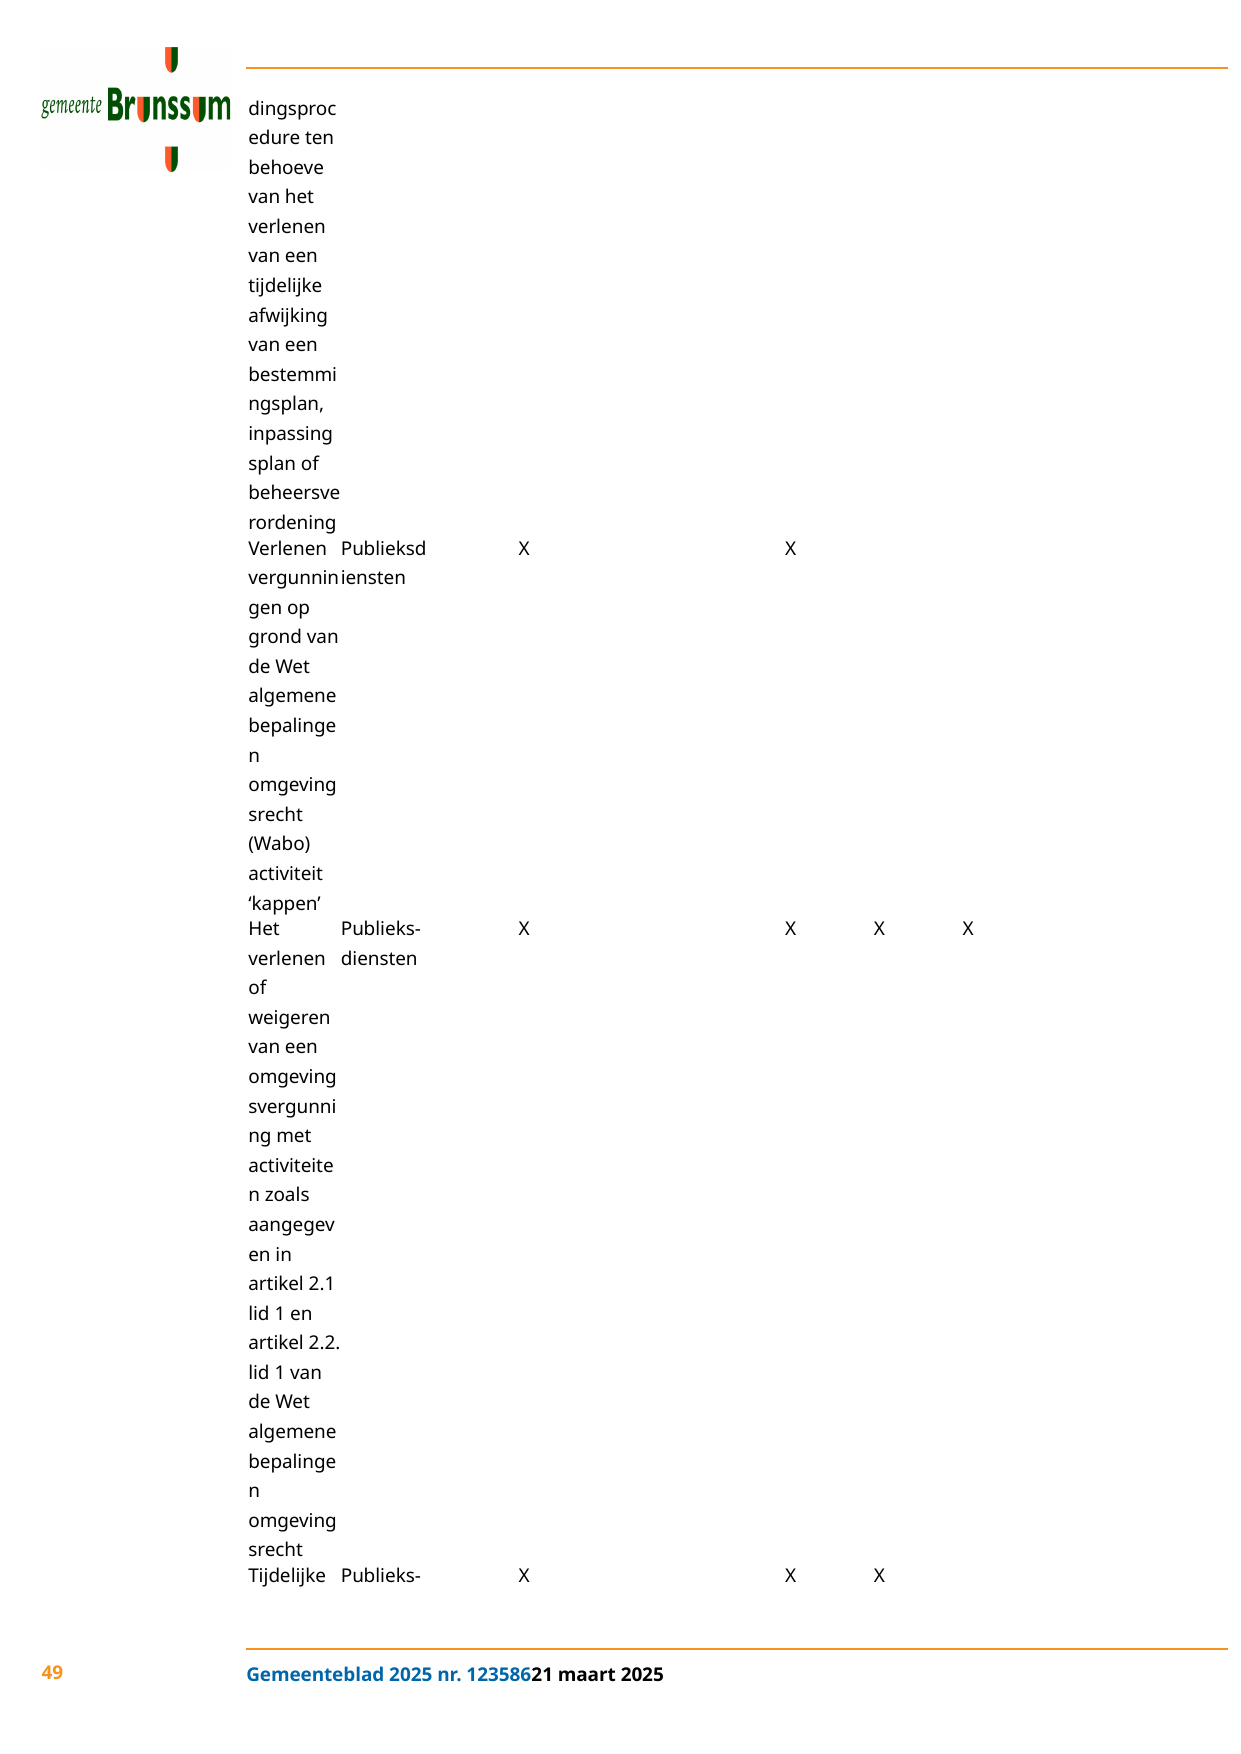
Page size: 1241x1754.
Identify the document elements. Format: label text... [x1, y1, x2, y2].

table_cell [607, 95, 696, 535]
table_cell X [874, 915, 962, 1562]
table_cell [607, 1563, 696, 1588]
table_cell [696, 95, 785, 535]
table_cell [962, 535, 1051, 915]
table_cell Tijdelijke [248, 1563, 341, 1588]
table_cell [785, 95, 873, 535]
table_cell [607, 535, 696, 915]
table_cell X [874, 1563, 962, 1588]
table_cell Verlenen vergunningen op grond van de Wet algemene bepalingen omgevingsrecht (Wabo) activiteit ‘kappen’ [248, 535, 341, 915]
table_cell [430, 535, 518, 915]
table_cell Publieks-diensten [341, 915, 429, 1562]
table_cell [1051, 535, 1152, 915]
table_cell [696, 915, 785, 1562]
table_cell [696, 535, 785, 915]
table_cell [874, 535, 962, 915]
table_cell [1051, 95, 1152, 535]
table_cell Publieksdiensten [341, 535, 429, 915]
table_cell [874, 95, 962, 535]
table_cell X [518, 915, 607, 1562]
table_cell X [518, 1563, 607, 1588]
table_cell X [785, 915, 873, 1562]
table_cell [430, 95, 518, 535]
table_cell [696, 1563, 785, 1588]
table_cell [430, 1563, 518, 1588]
table_cell [430, 915, 518, 1562]
table_cell [1051, 915, 1152, 1562]
table_cell X [785, 1563, 873, 1588]
table_cell [518, 95, 607, 535]
table_cell dingsprocedure ten behoeve van het verlenen van een tijdelijke afwijking van een bestemmingsplan, inpassingsplan of beheersverordening [248, 95, 341, 535]
table_cell [962, 1563, 1051, 1588]
table_cell [607, 915, 696, 1562]
table_cell X [785, 535, 873, 915]
table_cell [341, 95, 429, 535]
table_cell Het verlenen of weigeren van een omgevingsvergunning met activiteiten zoals aangegeven in artikel 2.1 lid 1 en artikel 2.2. lid 1 van de Wet algemene bepalingen omgevingsrecht [248, 915, 341, 1562]
table_cell [1051, 1563, 1152, 1588]
picture [41, 47, 231, 172]
table_cell X [518, 535, 607, 915]
table_cell Publieks- [341, 1563, 429, 1588]
table_cell [962, 95, 1051, 535]
table_cell X [962, 915, 1051, 1562]
